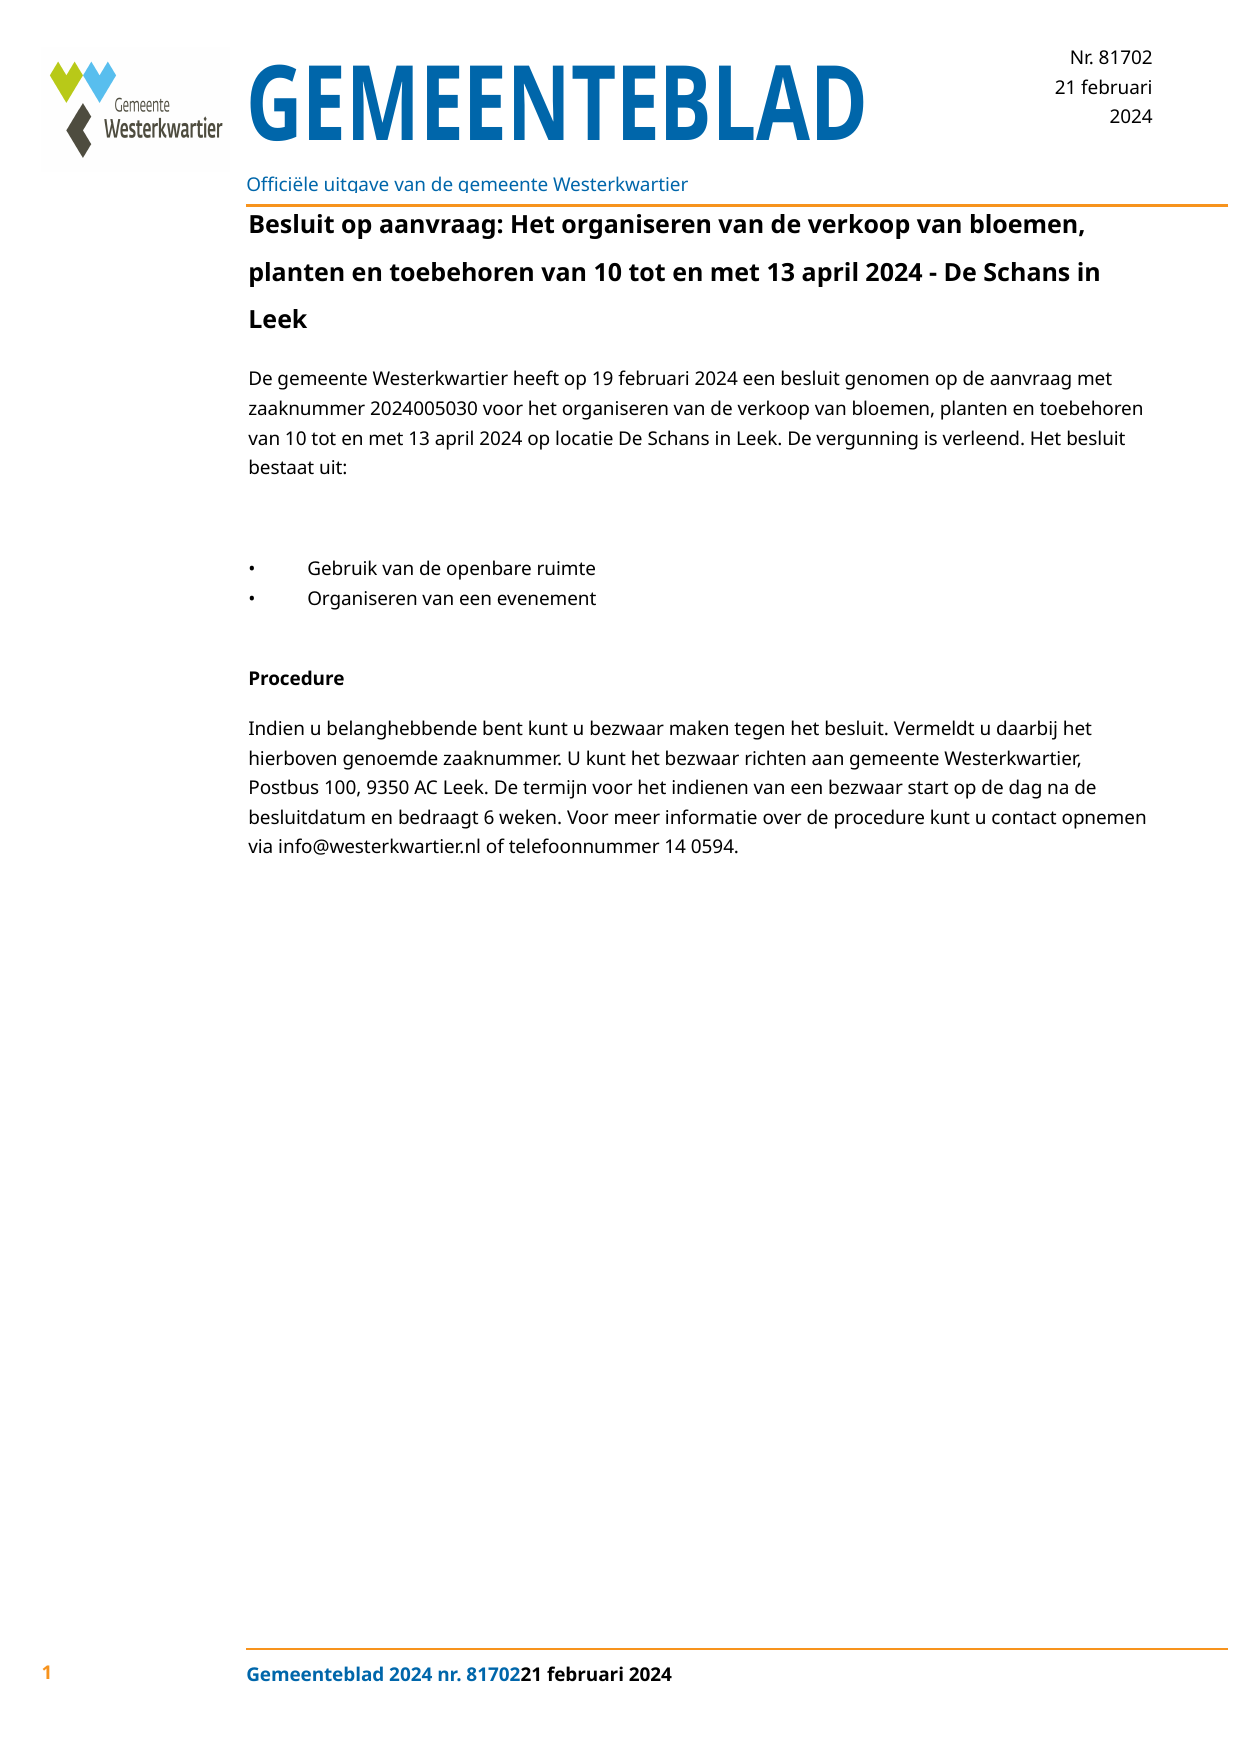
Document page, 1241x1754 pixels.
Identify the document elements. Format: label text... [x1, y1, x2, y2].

text Indien u belanghebbende bent kunt u bezwaar maken tegen het besluit. Vermeldt u daarbij het hierboven genoemde zaaknummer. U kunt het bezwaar richten aan gemeente Westerkwartier, Postbus 100, 9350 AC Leek. De termijn voor het indienen van een bezwaar start op de dag na de besluitdatum en bedraagt 6 weken. Voor meer informatie over de procedure kunt u contact opnemen via info@westerkwartier.nl of telefoonnummer 14 0594. [248, 715, 1152, 859]
text Besluit op aanvraag: Het organiseren van de verkoop van bloemen, planten en toebehoren van 10 tot en met 13 april 2024 - De Schans in Leek [248, 207, 1152, 336]
list Organiseren van een evenement [248, 585, 1152, 610]
picture [41, 47, 231, 172]
text De gemeente Westerkwartier heeft op 19 februari 2024 een besluit genomen op de aanvraag met zaaknummer 2024005030 voor het organiseren van de verkoop van bloemen, planten en toebehoren van 10 tot en met 13 april 2024 op locatie De Schans in Leek. De vergunning is verleend. Het besluit bestaat uit: [248, 366, 1152, 480]
text Procedure [248, 665, 1152, 690]
list Gebruik van de openbare ruimte [248, 555, 1152, 581]
